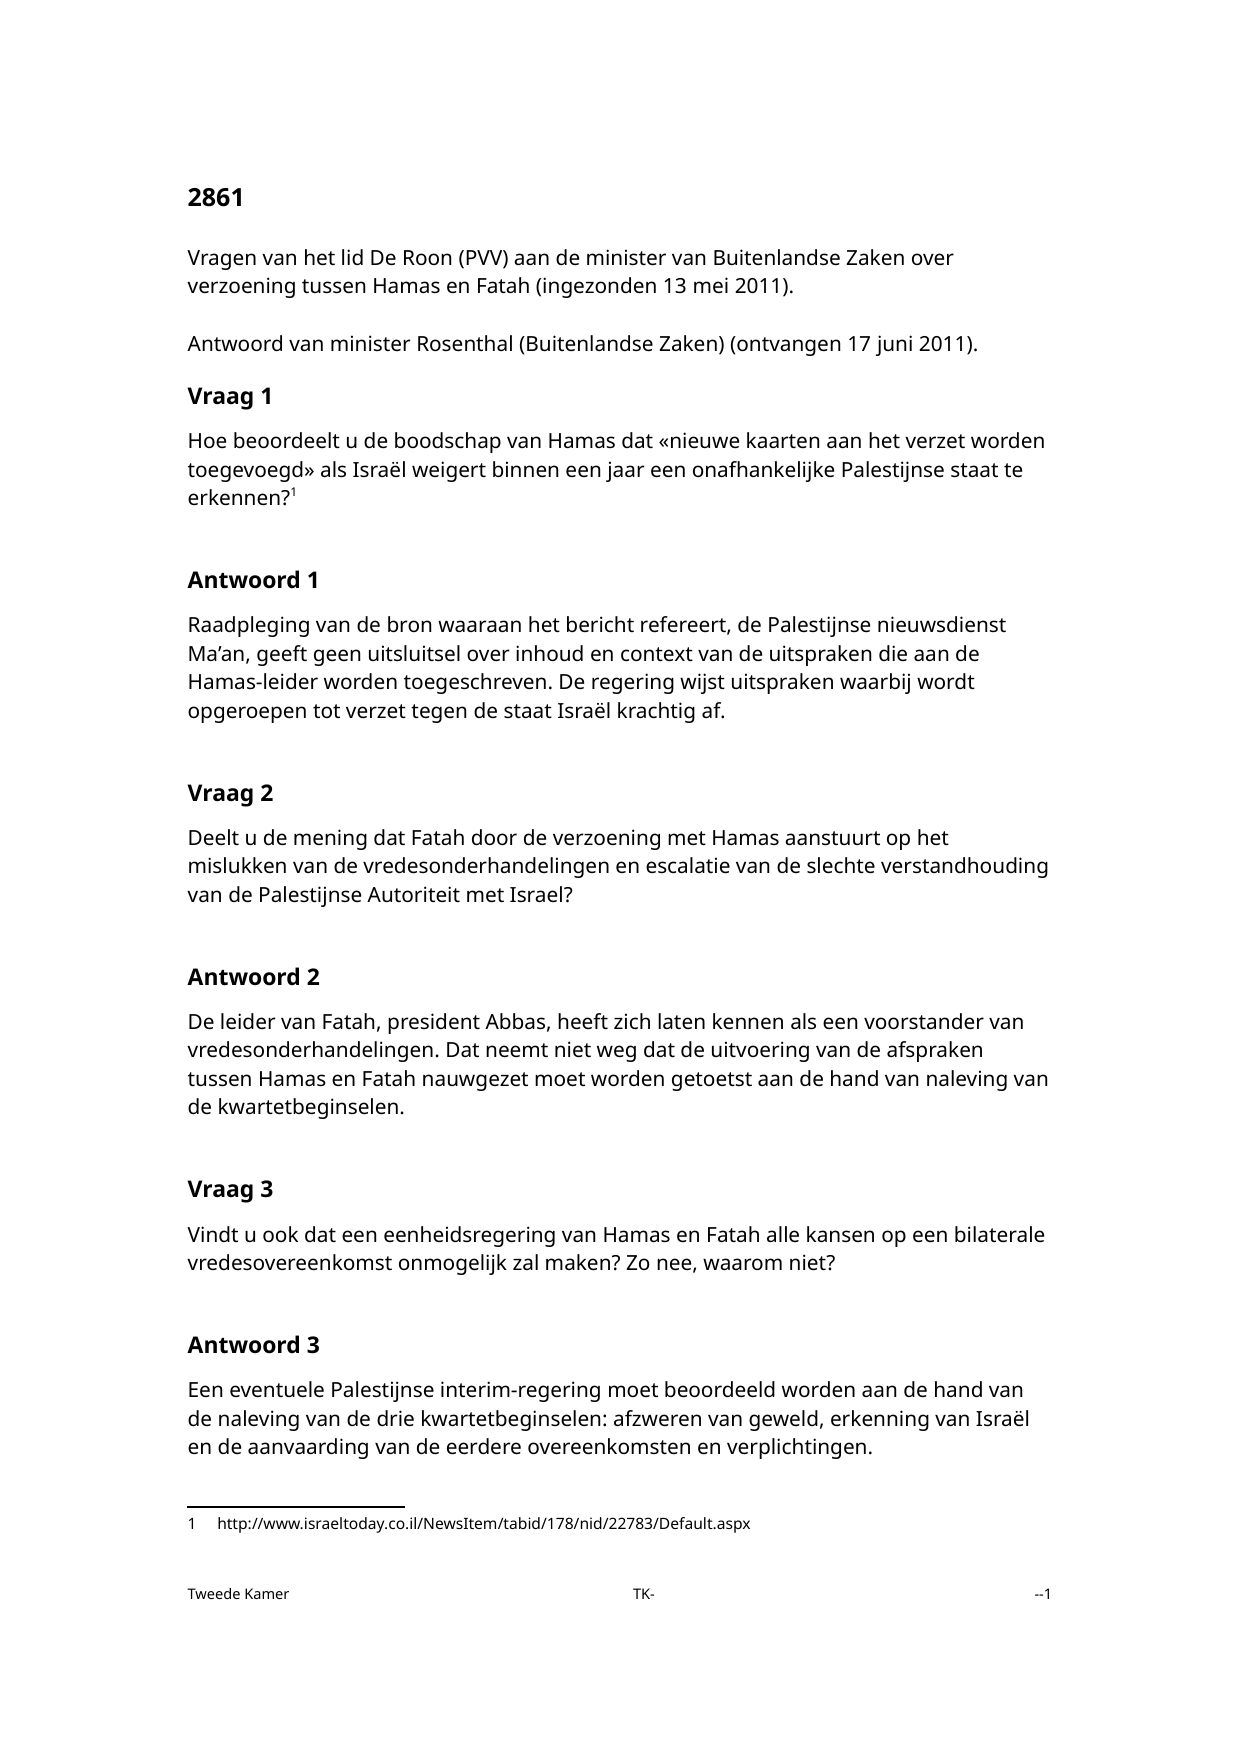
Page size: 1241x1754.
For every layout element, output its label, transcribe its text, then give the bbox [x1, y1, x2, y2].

subtitle Antwoord 1 [187, 564, 1053, 596]
subtitle Vraag 1 [187, 380, 1053, 412]
text Raadpleging van de bron waaraan het bericht refereert, de Palestijnse nieuwsdienst Ma’an, geeft geen uitsluitsel over inhoud en context van de uitspraken die aan de Hamas-leider worden toegeschreven. De regering wijst uitspraken waarbij wordt opgeroepen tot verzet tegen de staat Israël krachtig af. [187, 611, 1053, 724]
subtitle Vraag 3 [187, 1173, 1053, 1205]
text Antwoord van minister Rosenthal (Buitenlandse Zaken) (ontvangen 17 juni 2011). [187, 329, 1053, 358]
subtitle Antwoord 3 [187, 1329, 1053, 1360]
text Hoe beoordeelt u de boodschap van Hamas dat «nieuwe kaarten aan het verzet worden toegevoegd» als Israël weigert binnen een jaar een onafhankelijke Palestijnse staat te erkennen? [187, 427, 1053, 512]
subtitle Antwoord 2 [187, 961, 1053, 992]
subtitle Vraag 2 [187, 777, 1053, 808]
text Een eventuele Palestijnse interim-regering moet beoordeeld worden aan de hand van de naleving van de drie kwartetbeginselen: afzweren van geweld, erkenning van Israël en de aanvaarding van de eerdere overeenkomsten en verplichtingen. [187, 1375, 1053, 1461]
text Deelt u de mening dat Fatah door de verzoening met Hamas aanstuurt op het mislukken van de vredesonderhandelingen en escalatie van de slechte verstandhouding van de Palestijnse Autoriteit met Israel? [187, 823, 1053, 908]
text 2861 [187, 179, 1053, 213]
text De leider van Fatah, president Abbas, heeft zich laten kennen als een voorstander van vredesonderhandelingen. Dat neemt niet weg dat de uitvoering van de afspraken tussen Hamas en Fatah nauwgezet moet worden getoetst aan de hand van naleving van de kwartetbeginselen. [187, 1007, 1053, 1121]
text Vragen van het lid De Roon (PVV) aan de minister van Buitenlandse Zaken over verzoening tussen Hamas en Fatah (ingezonden 13 mei 2011). [187, 243, 1053, 300]
text http://www.israeltoday.co.il/NewsItem/tabid/178/nid/22783/Default.aspx [187, 1506, 1053, 1534]
text Vindt u ook dat een eenheidsregering van Hamas en Fatah alle kansen op een bilaterale vredesovereenkomst onmogelijk zal maken? Zo nee, waarom niet? [187, 1220, 1053, 1277]
